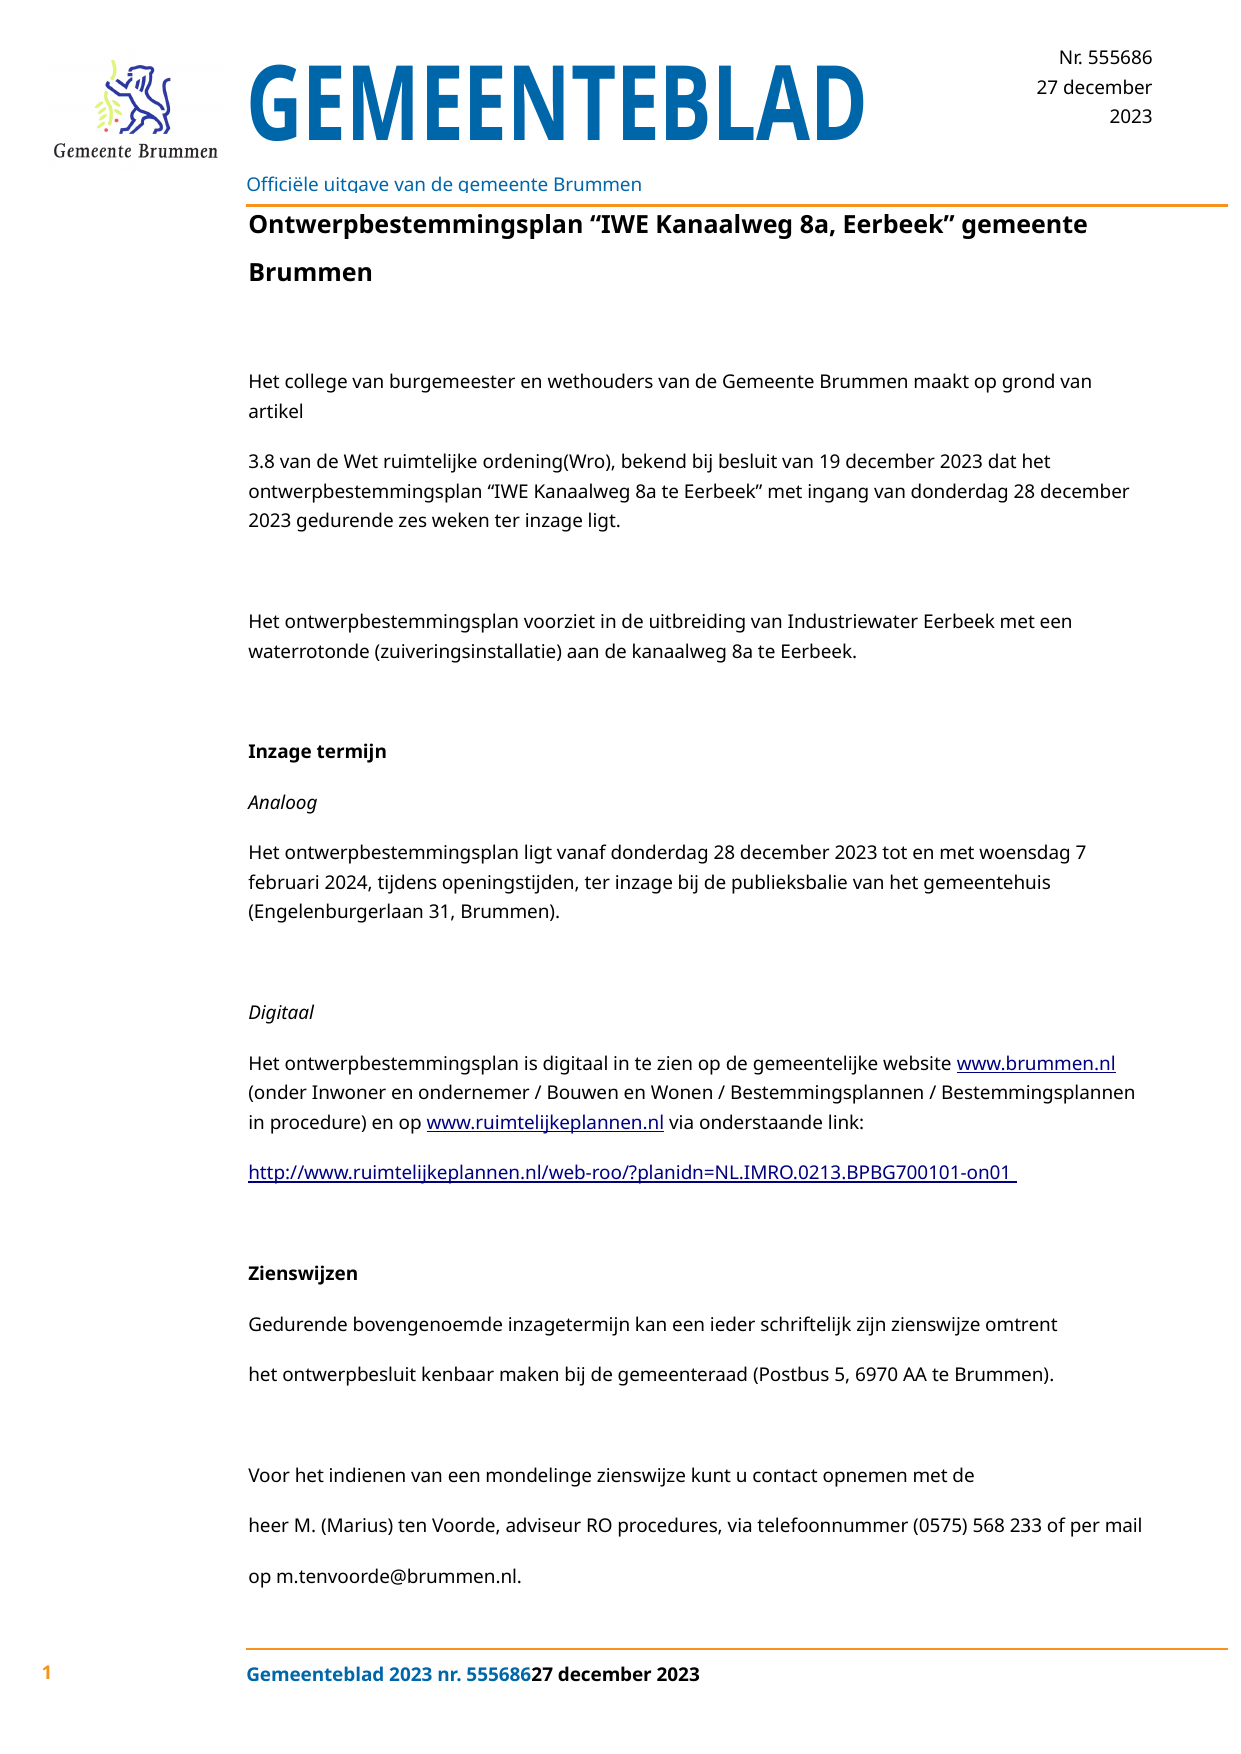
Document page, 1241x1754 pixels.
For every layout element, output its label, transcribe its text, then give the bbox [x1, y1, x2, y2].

text Voor het indienen van een mondelinge zienswijze kunt u contact opnemen met de [248, 1462, 1152, 1488]
text Inzage termijn [248, 739, 1152, 764]
picture [41, 47, 231, 172]
text Het college van burgemeester en wethouders van de Gemeente Brummen maakt op grond van artikel [248, 368, 1152, 424]
text Het ontwerpbestemmingsplan ligt vanaf donderdag 28 december 2023 tot en met woensdag 7 februari 2024, tijdens openingstijden, ter inzage bij de publieksbalie van het gemeentehuis (Engelenburgerlaan 31, Brummen). [248, 839, 1152, 924]
text Ontwerpbestemmingsplan “IWE Kanaalweg 8a, Eerbeek” gemeente Brummen [248, 207, 1152, 288]
text Het ontwerpbestemmingsplan is digitaal in te zien op de gemeentelijke website www.brummen.nl (onder Inwoner en ondernemer / Bouwen en Wonen / Bestemmingsplannen / Bestemmingsplannen in procedure) en op www.ruimtelijkeplannen.nl via onderstaande link: [248, 1050, 1152, 1135]
text heer M. (Marius) ten Voorde, adviseur RO procedures, via telefoonnummer (0575) 568 233 of per mail [248, 1512, 1152, 1538]
text http://www.ruimtelijkeplannen.nl/web-roo/?planidn=NL.IMRO.0213.BPBG700101-on01 [248, 1159, 1152, 1185]
text Digitaal [248, 999, 1152, 1025]
text Zienswijzen [248, 1260, 1152, 1286]
text Analoog [248, 789, 1152, 815]
text Het ontwerpbestemmingsplan voorziet in de uitbreiding van Industriewater Eerbeek met een waterrotonde (zuiveringsinstallatie) aan de kanaalweg 8a te Eerbeek. [248, 608, 1152, 664]
text Gedurende bovengenoemde inzagetermijn kan een ieder schriftelijk zijn zienswijze omtrent [248, 1311, 1152, 1337]
text het ontwerpbesluit kenbaar maken bij de gemeenteraad (Postbus 5, 6970 AA te Brummen). [248, 1361, 1152, 1387]
text op m.tenvoorde@brummen.nl. [248, 1563, 1152, 1589]
text 3.8 van de Wet ruimtelijke ordening(Wro), bekend bij besluit van 19 december 2023 dat het ontwerpbestemmingsplan “IWE Kanaalweg 8a te Eerbeek” met ingang van donderdag 28 december 2023 gedurende zes weken ter inzage ligt. [248, 448, 1152, 533]
